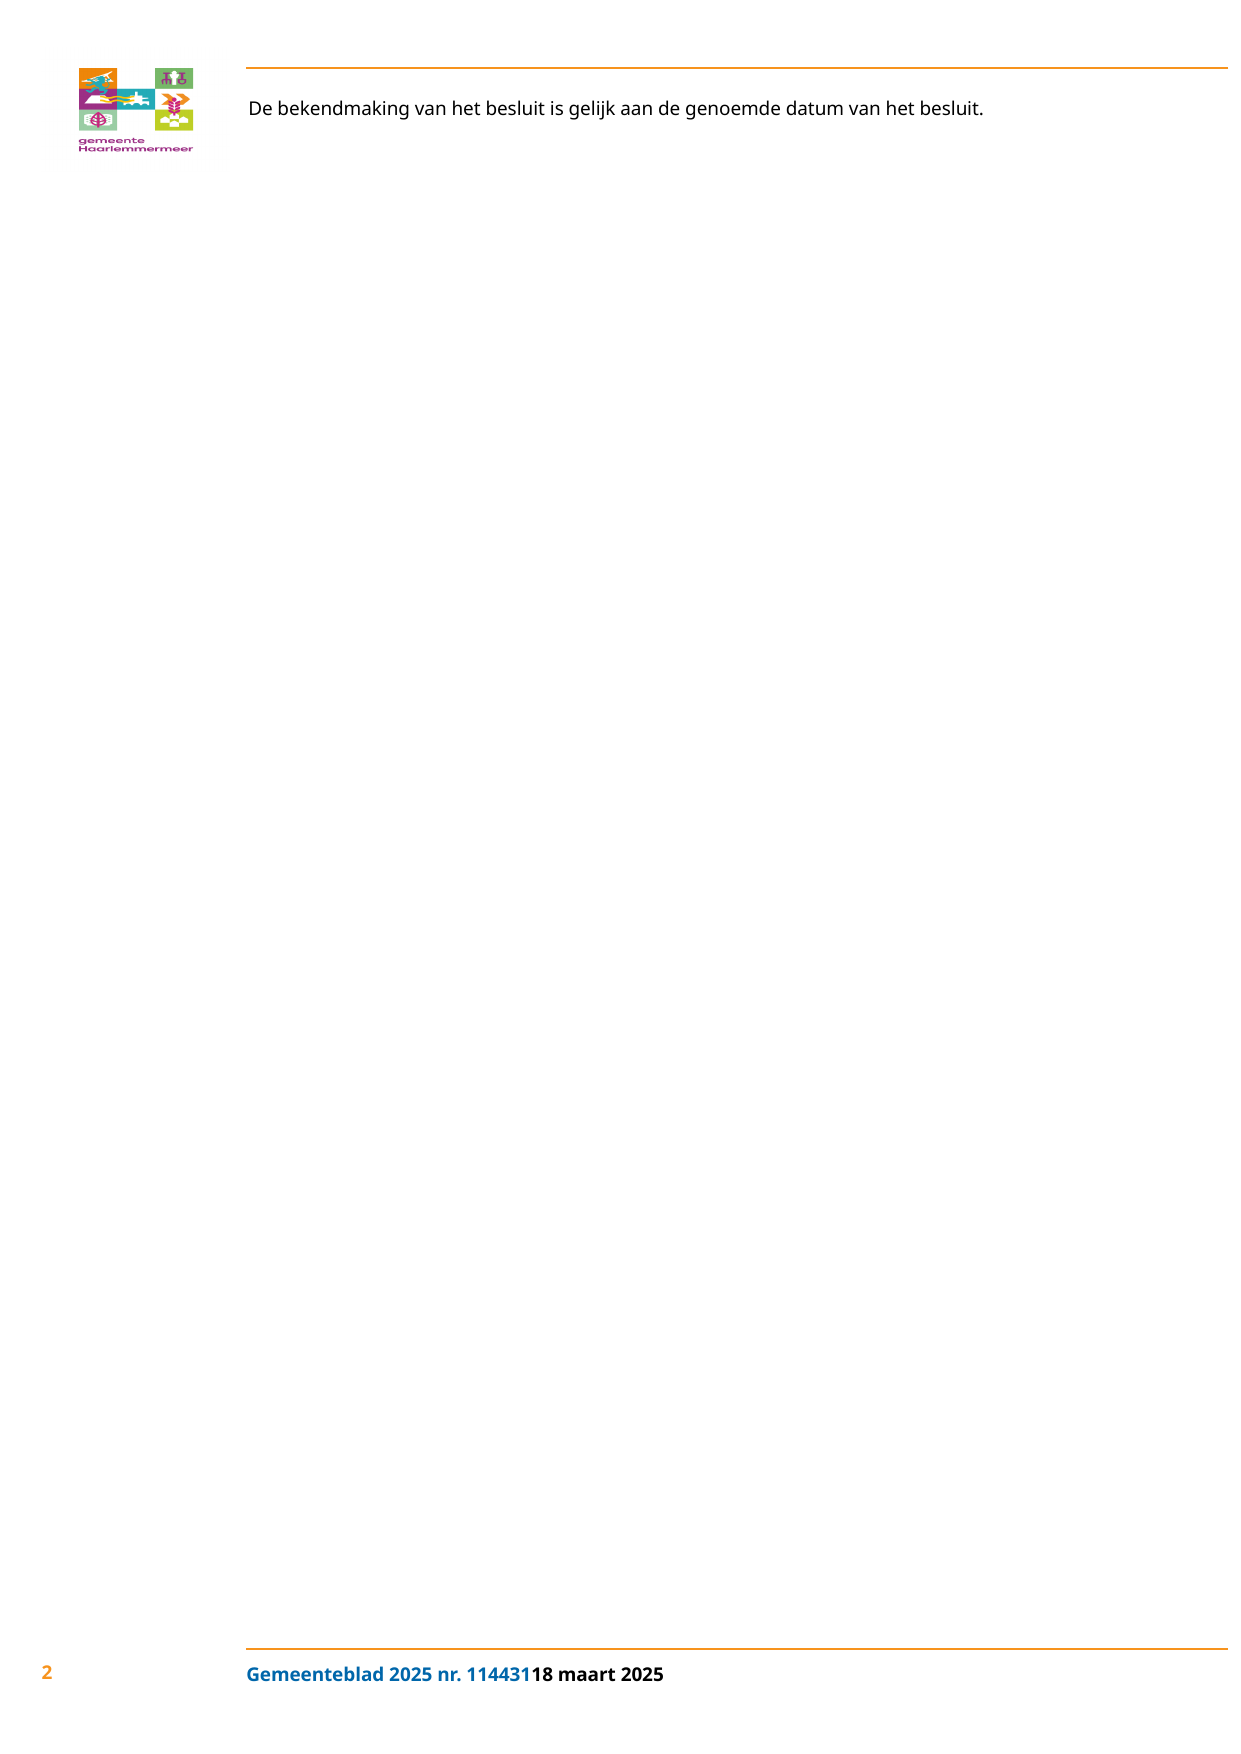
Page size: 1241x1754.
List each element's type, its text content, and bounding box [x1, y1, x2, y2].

picture [41, 47, 231, 172]
text De bekendmaking van het besluit is gelijk aan de genoemde datum van het besluit. [248, 95, 1152, 121]
